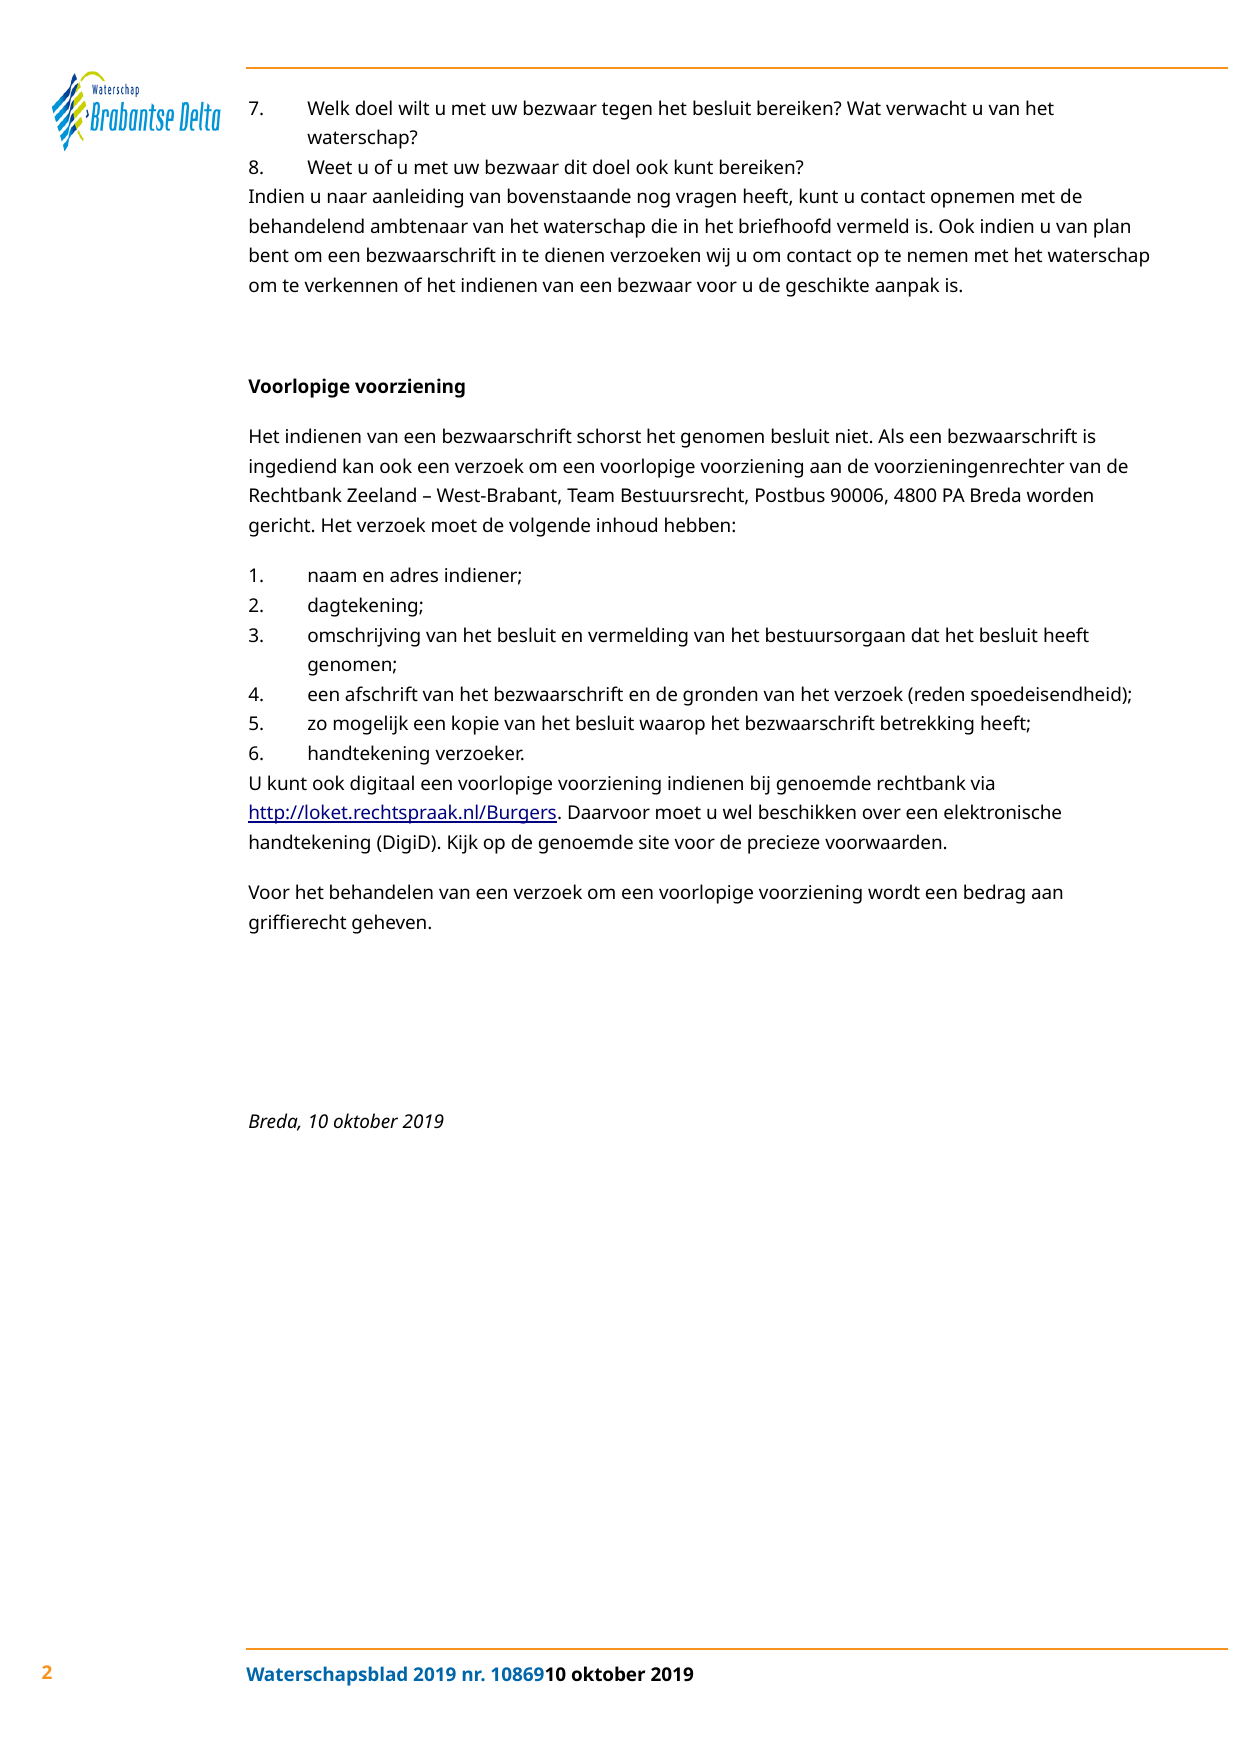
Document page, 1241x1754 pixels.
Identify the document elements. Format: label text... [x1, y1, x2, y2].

text U kunt ook digitaal een voorlopige voorziening indienen bij genoemde rechtbank via http://loket.rechtspraak.nl/Burgers. Daarvoor moet u wel beschikken over een elektronische handtekening (DigiD). Kijk op de genoemde site voor de precieze voorwaarden. [248, 770, 1152, 855]
text Voorlopige voorziening [248, 373, 1152, 399]
text Het indienen van een bezwaarschrift schorst het genomen besluit niet. Als een bezwaarschrift is ingediend kan ook een verzoek om een voorlopige voorziening aan de voorzieningenrechter van de Rechtbank Zeeland – West-Brabant, Team Bestuursrecht, Postbus 90006, 4800 PA Breda worden gericht. Het verzoek moet de volgende inhoud hebben: [248, 423, 1152, 538]
list dagtekening; [248, 592, 1152, 618]
text Indien u naar aanleiding van bovenstaande nog vragen heeft, kunt u contact opnemen met de behandelend ambtenaar van het waterschap die in het briefhoofd vermeld is. Ook indien u van plan bent om een bezwaarschrift in te dienen verzoeken wij u om contact op te nemen met het waterschap om te verkennen of het indienen van een bezwaar voor u de geschikte aanpak is. [248, 183, 1152, 298]
list een afschrift van het bezwaarschrift en de gronden van het verzoek (reden spoedeisendheid); [248, 681, 1152, 707]
list Weet u of u met uw bezwaar dit doel ook kunt bereiken? [248, 154, 1152, 180]
list handtekening verzoeker. [248, 740, 1152, 766]
text Voor het behandelen van een verzoek om een voorlopige voorziening wordt een bedrag aan griffierecht geheven. [248, 879, 1152, 935]
text Breda, 10 oktober 2019 [248, 1108, 1152, 1134]
list zo mogelijk een kopie van het besluit waarop het bezwaarschrift betrekking heeft; [248, 711, 1152, 736]
list naam en adres indiener; [248, 563, 1152, 588]
list omschrijving van het besluit en vermelding van het bestuursorgaan dat het besluit heeft genomen; [248, 622, 1152, 677]
picture [41, 47, 231, 172]
list Welk doel wilt u met uw bezwaar tegen het besluit bereiken? Wat verwacht u van het waterschap? [248, 95, 1152, 150]
